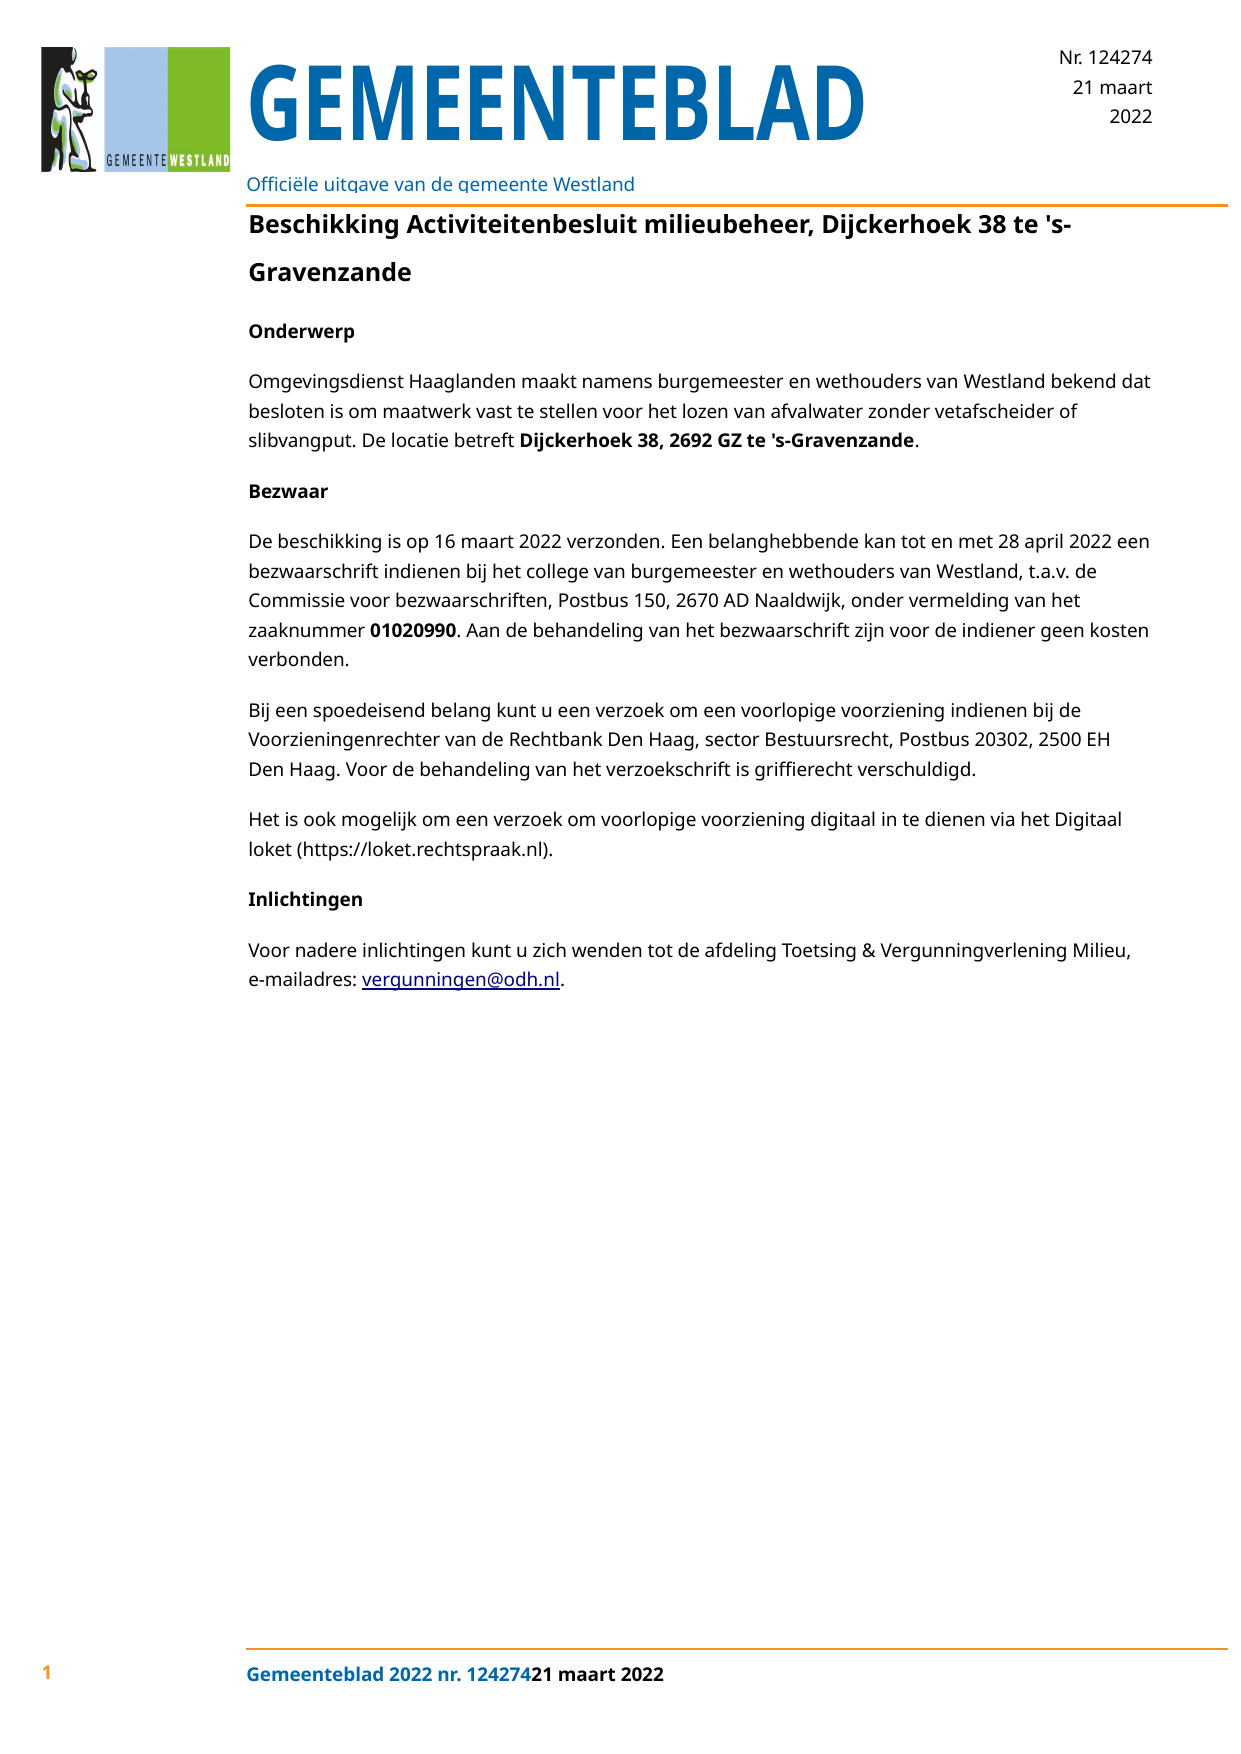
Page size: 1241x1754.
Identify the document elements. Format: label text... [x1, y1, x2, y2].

text Bezwaar [248, 478, 1152, 504]
text De beschikking is op 16 maart 2022 verzonden. Een belanghebbende kan tot en met 28 april 2022 een bezwaarschrift indienen bij het college van burgemeester en wethouders van Westland, t.a.v. de Commissie voor bezwaarschriften, Postbus 150, 2670 AD Naaldwijk, onder vermelding van het zaaknummer 01020990. Aan de behandeling van het bezwaarschrift zijn voor de indiener geen kosten verbonden. [248, 528, 1152, 672]
text Omgevingsdienst Haaglanden maakt namens burgemeester en wethouders van Westland bekend dat besloten is om maatwerk vast te stellen voor het lozen van afvalwater zonder vetafscheider of slibvangput. De locatie betreft Dijckerhoek 38, 2692 GZ te 's-Gravenzande. [248, 368, 1152, 453]
text Het is ook mogelijk om een verzoek om voorlopige voorziening digitaal in te dienen via het Digitaal loket (https://loket.rechtspraak.nl). [248, 807, 1152, 862]
text Beschikking Activiteitenbesluit milieubeheer, Dijckerhoek 38 te 's-Gravenzande [248, 207, 1152, 288]
text Onderwerp [248, 318, 1152, 344]
text Voor nadere inlichtingen kunt u zich wenden tot de afdeling Toetsing & Vergunningverlening Milieu, e-mailadres: vergunningen@odh.nl. [248, 937, 1152, 992]
text Inlichtingen [248, 887, 1152, 912]
text Bij een spoedeisend belang kunt u een verzoek om een voorlopige voorziening indienen bij de Voorzieningenrechter van de Rechtbank Den Haag, sector Bestuursrecht, Postbus 20302, 2500 EH Den Haag. Voor de behandeling van het verzoekschrift is griffierecht verschuldigd. [248, 697, 1152, 782]
picture [41, 47, 231, 172]
